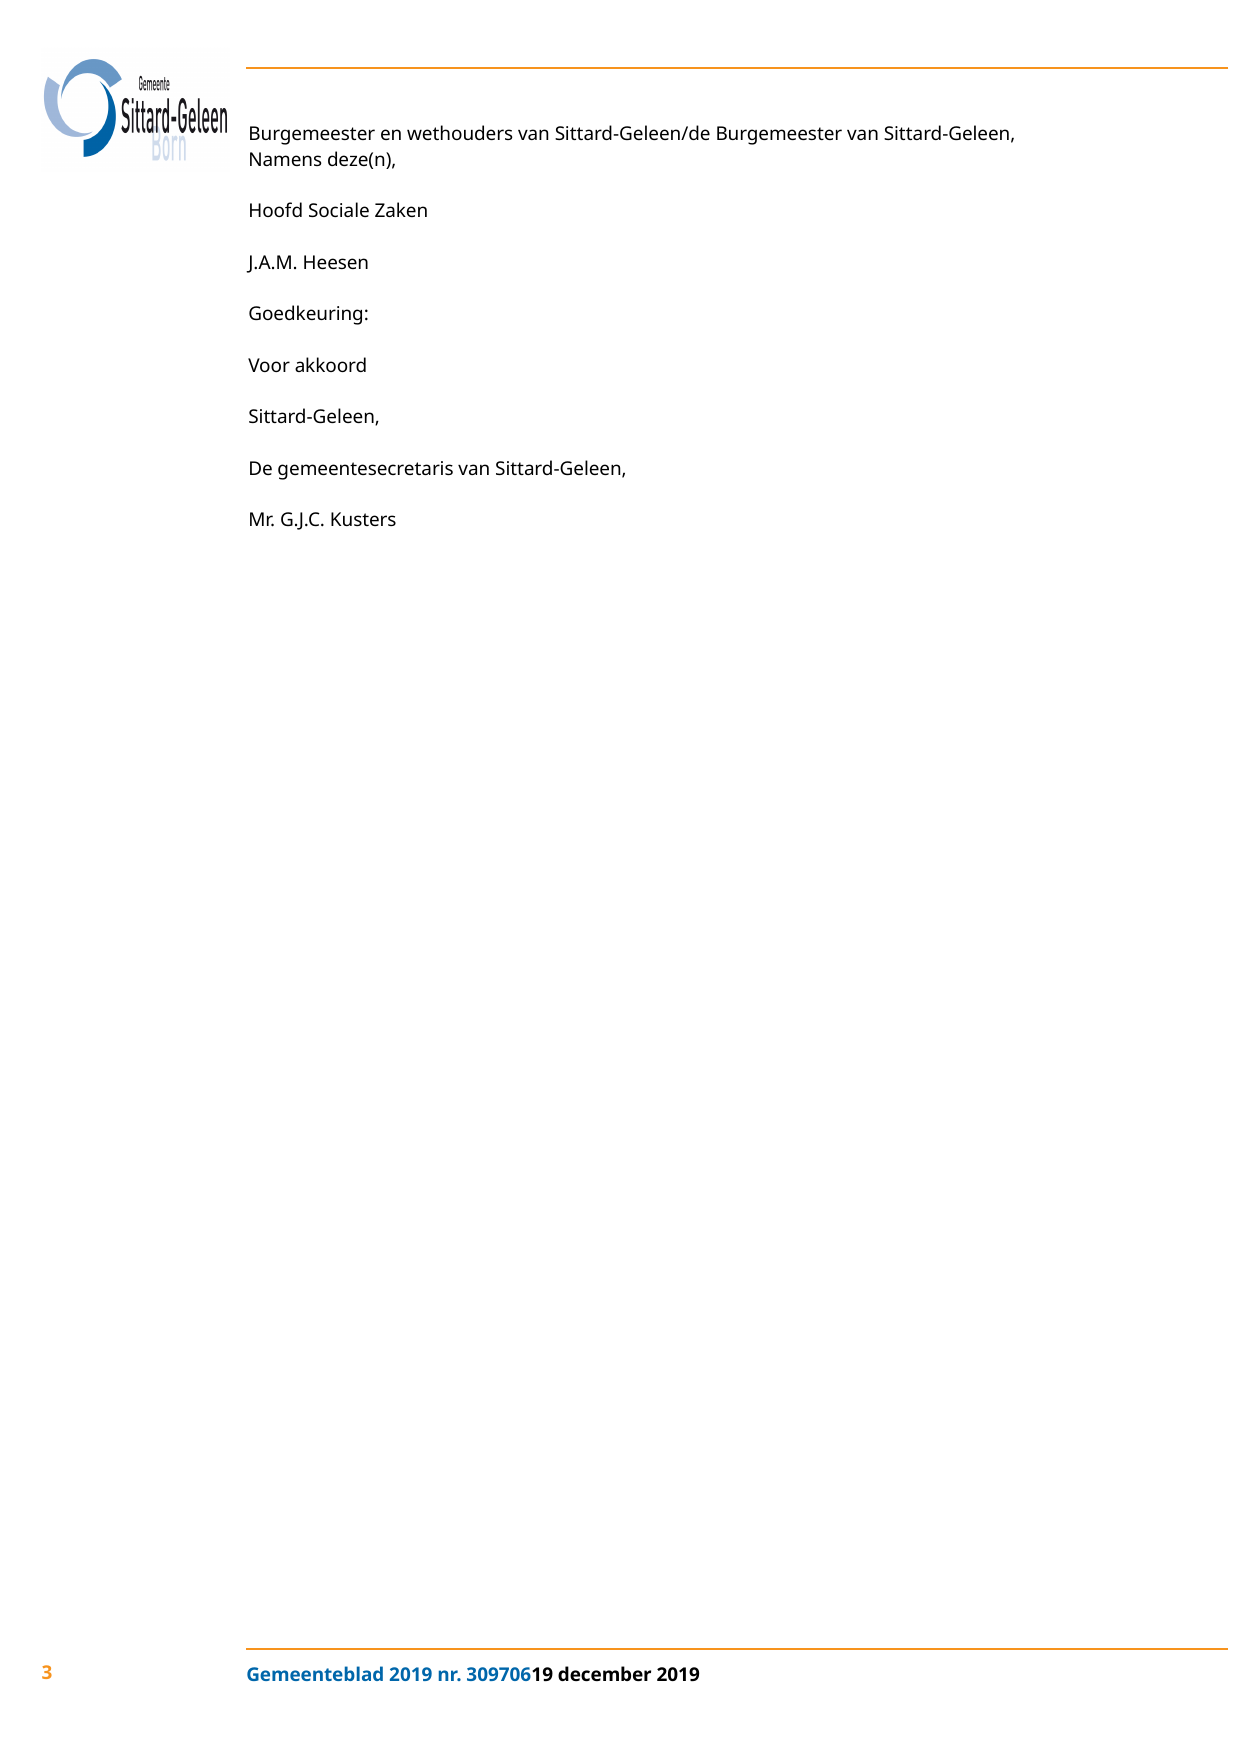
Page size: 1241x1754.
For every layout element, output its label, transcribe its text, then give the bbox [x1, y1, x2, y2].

text De gemeentesecretaris van Sittard-Geleen, [248, 455, 1152, 481]
text J.A.M. Heesen [248, 249, 1152, 275]
text Mr. G.J.C. Kusters [248, 506, 1152, 532]
text Burgemeester en wethouders van Sittard-Geleen/de Burgemeester van Sittard-Geleen, [248, 121, 1152, 146]
text Namens deze(n), [248, 146, 1152, 172]
text Goedkeuring: [248, 301, 1152, 326]
text Hoofd Sociale Zaken [248, 198, 1152, 223]
picture [41, 47, 231, 172]
text Sittard-Geleen, [248, 403, 1152, 429]
text Voor akkoord [248, 352, 1152, 378]
